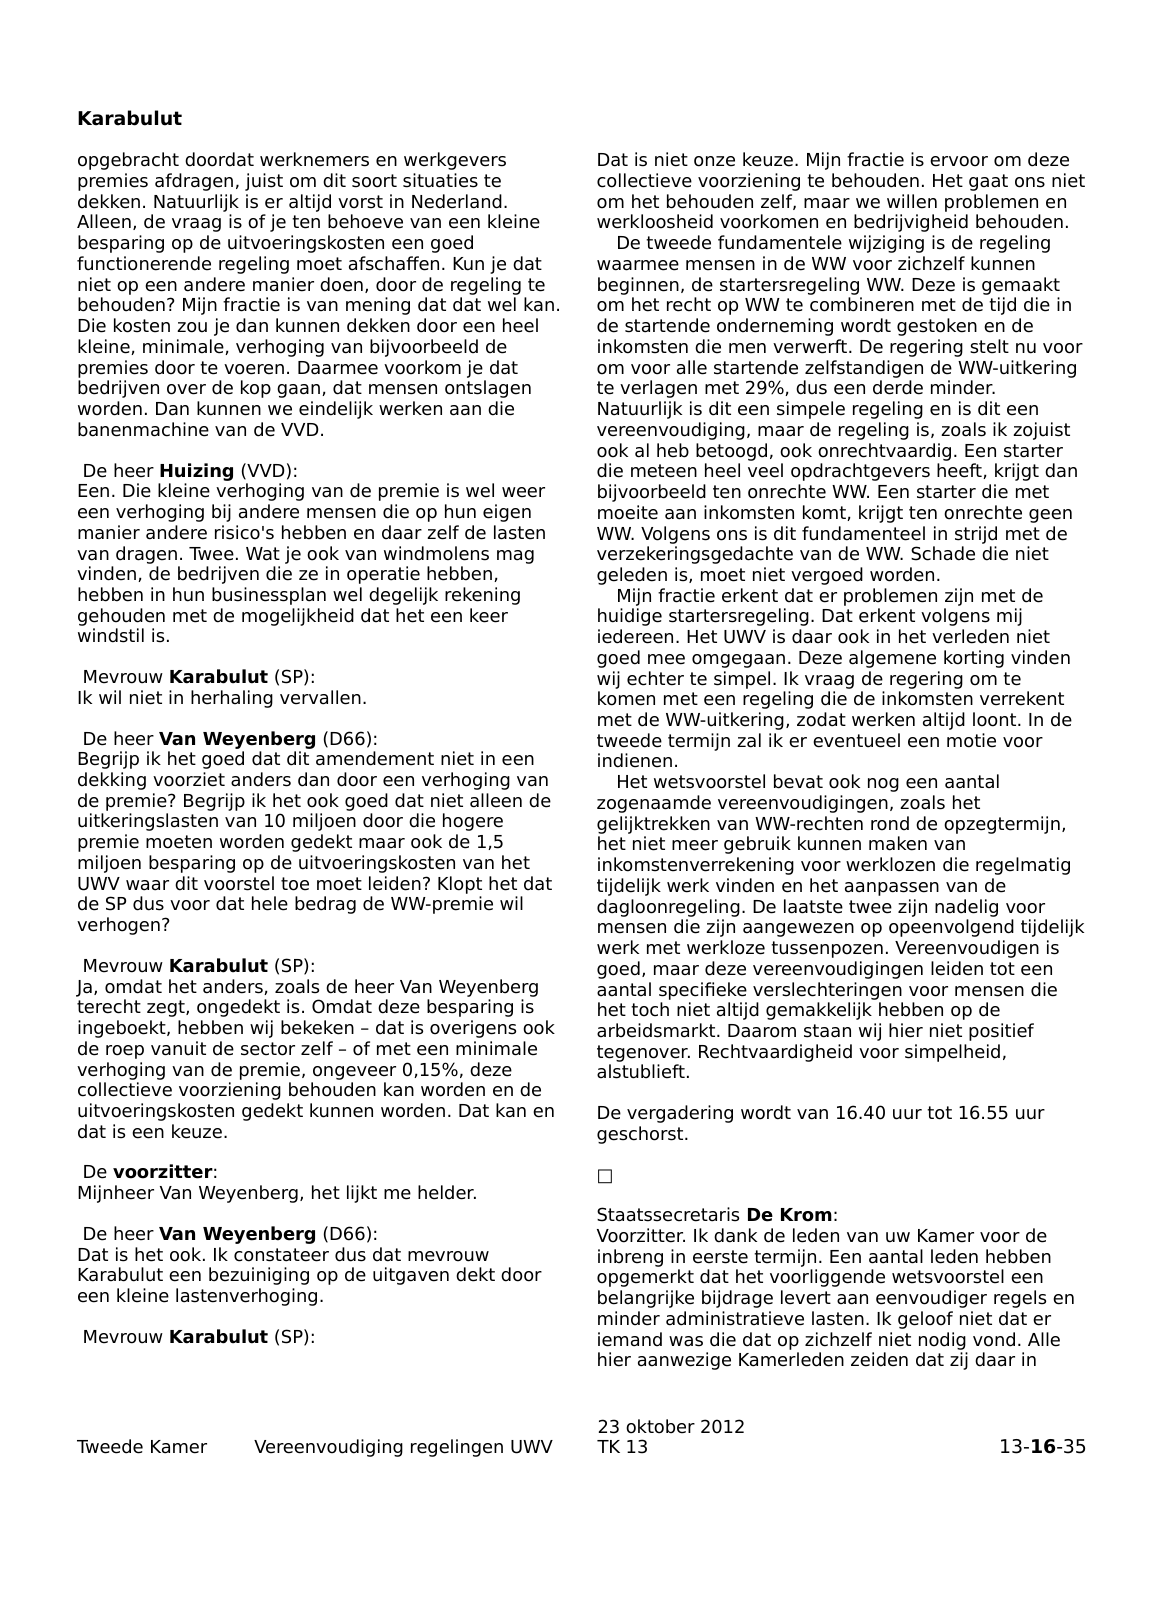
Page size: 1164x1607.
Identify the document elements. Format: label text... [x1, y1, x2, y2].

text opgebracht doordat werknemers en werkgevers premies afdragen, juist om dit soort situaties te dekken. Natuurlijk is er altijd vorst in Nederland. Alleen, de vraag is of je ten behoeve van een kleine besparing op de uitvoeringskosten een goed functionerende regeling moet afschaffen. Kun je dat niet op een andere manier doen, door de regeling te behouden? Mijn fractie is van mening dat dat wel kan. Die kosten zou je dan kunnen dekken door een heel kleine, minimale, verhoging van bijvoorbeeld de premies door te voeren. Daarmee voorkom je dat bedrijven over de kop gaan, dat mensen ontslagen worden. Dan kunnen we eindelijk werken aan die banenmachine van de VVD. [77, 150, 567, 440]
text Dat is niet onze keuze. Mijn fractie is ervoor om deze collectieve voorziening te behouden. Het gaat ons niet om het behouden zelf, maar we willen problemen en werkloosheid voorkomen en bedrijvigheid behouden. [596, 150, 1087, 233]
text Mevrouw Karabulut (SP): [77, 667, 567, 688]
text De heer Van Weyenberg (D66): [77, 728, 567, 749]
text De vergadering wordt van 16.40 uur tot 16.55 uur geschorst. [596, 1103, 1087, 1144]
text Dat is het ook. Ik constateer dus dat mevrouw Karabulut een bezuiniging op de uitgaven dekt door een kleine lastenverhoging. [77, 1244, 567, 1307]
text Mijn fractie erkent dat er problemen zijn met de huidige startersregeling. Dat erkent volgens mij iedereen. Het UWV is daar ook in het verleden niet goed mee omgegaan. Deze algemene korting vinden wij echter te simpel. Ik vraag de regering om te komen met een regeling die de inkomsten verrekent met de WW-uitkering, zodat werken altijd loont. In de tweede termijn zal ik er eventueel een motie voor indienen. [596, 586, 1087, 772]
text Mijnheer Van Weyenberg, het lijkt me helder. [77, 1183, 567, 1204]
text De voorzitter: [77, 1162, 567, 1183]
text Begrijp ik het goed dat dit amendement niet in een dekking voorziet anders dan door een verhoging van de premie? Begrijp ik het ook goed dat niet alleen de uitkeringslasten van 10 miljoen door die hogere premie moeten worden gedekt maar ook de 1,5 miljoen besparing op de uitvoeringskosten van het UWV waar dit voorstel toe moet leiden? Klopt het dat de SP dus voor dat hele bedrag de WW-premie wil verhogen? [77, 749, 567, 936]
text Mevrouw Karabulut (SP): [77, 956, 567, 976]
text Mevrouw Karabulut (SP): [77, 1327, 567, 1347]
text Voorzitter. Ik dank de leden van uw Kamer voor de inbreng in eerste termijn. Een aantal leden hebben opgemerkt dat het voorliggende wetsvoorstel een belangrijke bijdrage levert aan eenvoudiger regels en minder administratieve lasten. Ik geloof niet dat er iemand was die dat op zichzelf niet nodig vond. Alle hier aanwezige Kamerleden zeiden dat zij daar in [596, 1226, 1087, 1371]
text Het wetsvoorstel bevat ook nog een aantal zogenaamde vereenvoudigingen, zoals het gelijktrekken van WW-rechten rond de opzegtermijn, het niet meer gebruik kunnen maken van inkomstenverrekening voor werklozen die regelmatig tijdelijk werk vinden en het aanpassen van de dagloonregeling. De laatste twee zijn nadelig voor mensen die zijn aangewezen op opeenvolgend tijdelijk werk met werkloze tussenpozen. Vereenvoudigen is goed, maar deze vereenvoudigingen leiden tot een aantal specifieke verslechteringen voor mensen die het toch niet altijd gemakkelijk hebben op de arbeidsmarkt. Daarom staan wij hier niet positief tegenover. Rechtvaardigheid voor simpelheid, alstublieft. [596, 772, 1087, 1083]
text De heer Huizing (VVD): [77, 460, 567, 481]
text Ja, omdat het anders, zoals de heer Van Weyenberg terecht zegt, ongedekt is. Omdat deze besparing is ingeboekt, hebben wij bekeken – dat is overigens ook de roep vanuit de sector zelf – of met een minimale verhoging van de premie, ongeveer 0,15%, deze collectieve voorziening behouden kan worden en de uitvoeringskosten gedekt kunnen worden. Dat kan en dat is een keuze. [77, 976, 567, 1142]
text De heer Van Weyenberg (D66): [77, 1224, 567, 1244]
text De tweede fundamentele wijziging is de regeling waarmee mensen in de WW voor zichzelf kunnen beginnen, de startersregeling WW. Deze is gemaakt om het recht op WW te combineren met de tijd die in de startende onderneming wordt gestoken en de inkomsten die men verwerft. De regering stelt nu voor om voor alle startende zelfstandigen de WW-uitkering te verlagen met 29%, dus een derde minder. Natuurlijk is dit een simpele regeling en is dit een vereenvoudiging, maar de regeling is, zoals ik zojuist ook al heb betoogd, ook onrechtvaardig. Een starter die meteen heel veel opdrachtgevers heeft, krijgt dan bijvoorbeeld ten onrechte WW. Een starter die met moeite aan inkomsten komt, krijgt ten onrechte geen WW. Volgens ons is dit fundamenteel in strijd met de verzekeringsgedachte van de WW. Schade die niet geleden is, moet niet vergoed worden. [596, 233, 1087, 586]
text Een. Die kleine verhoging van de premie is wel weer een verhoging bij andere mensen die op hun eigen manier andere risico's hebben en daar zelf de lasten van dragen. Twee. Wat je ook van windmolens mag vinden, de bedrijven die ze in operatie hebben, hebben in hun businessplan wel degelijk rekening gehouden met de mogelijkheid dat het een keer windstil is. [77, 481, 567, 647]
text Ik wil niet in herhaling vervallen. [77, 688, 567, 708]
text Staatssecretaris De Krom: [596, 1205, 1087, 1226]
text □ [596, 1164, 1087, 1185]
